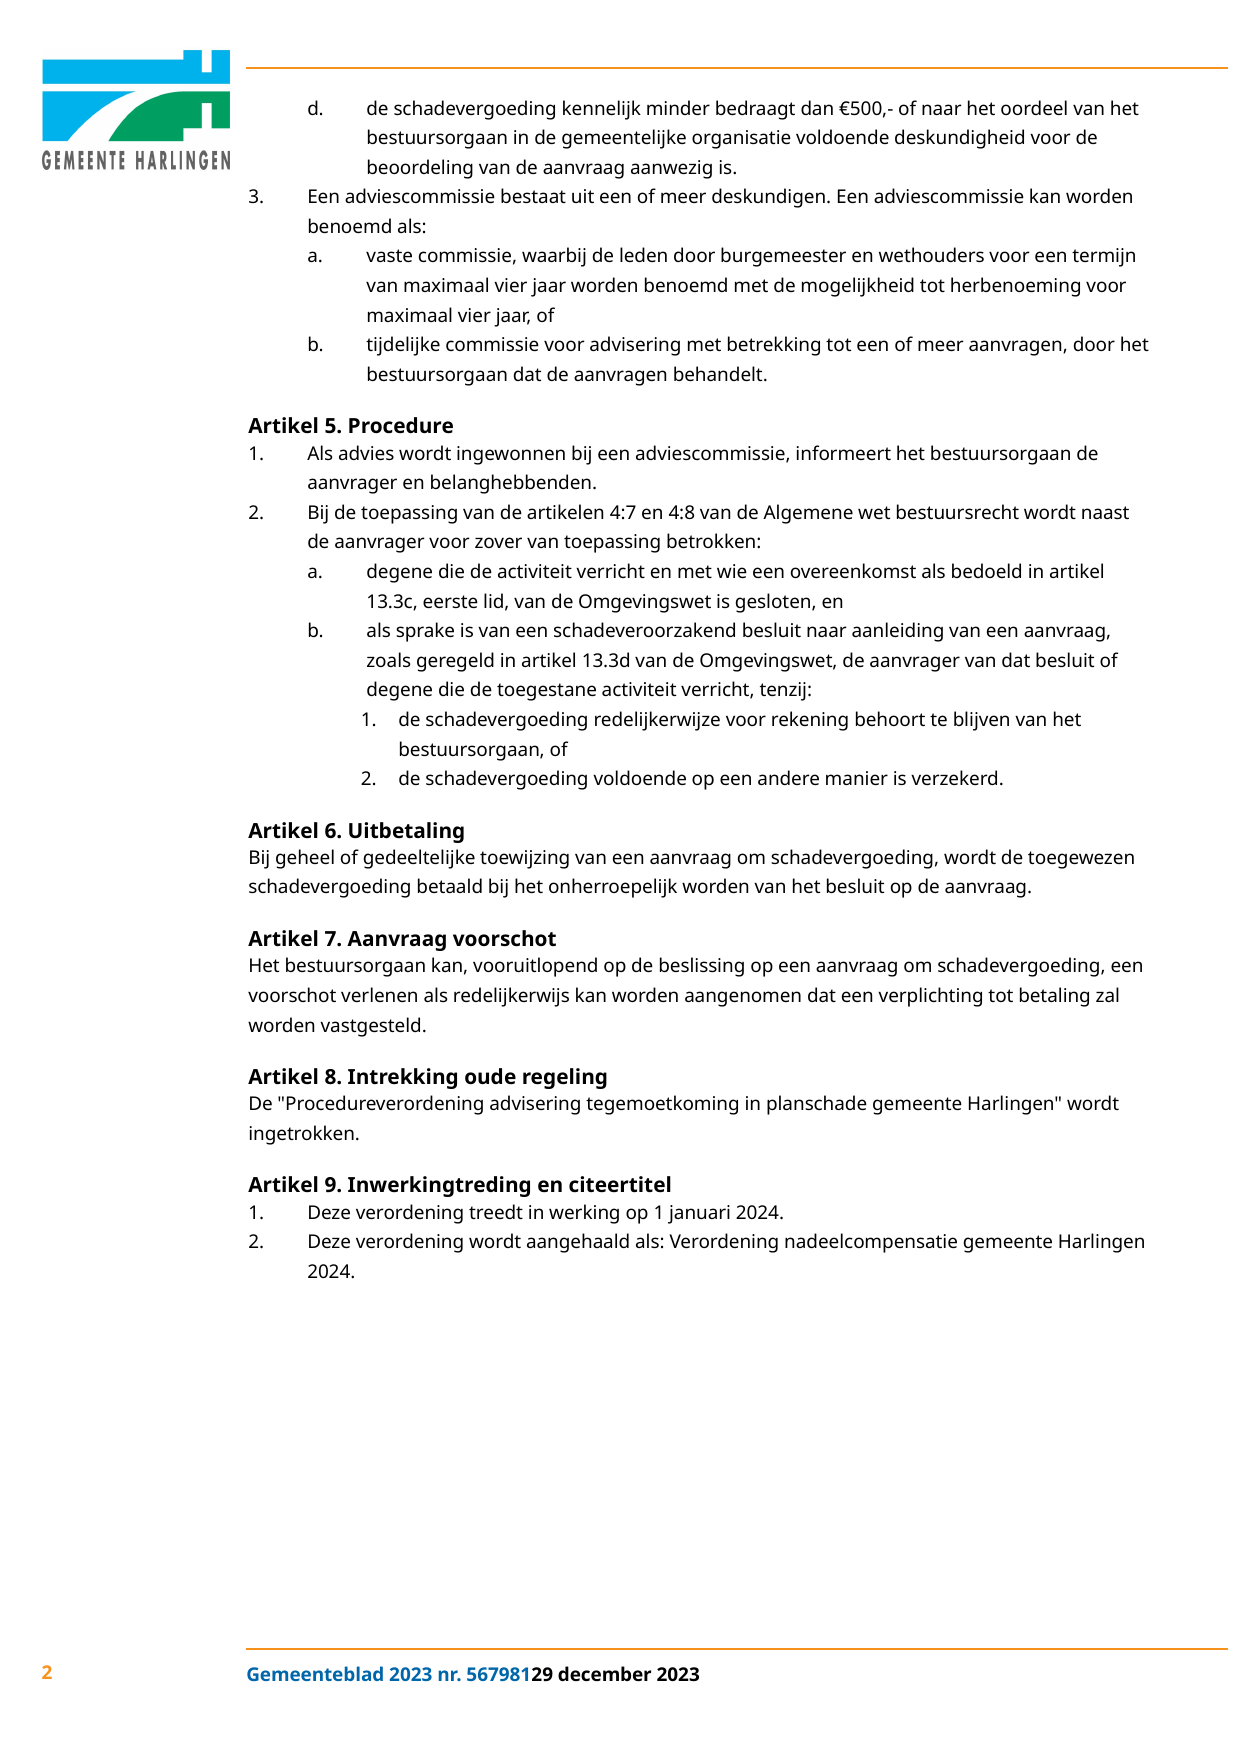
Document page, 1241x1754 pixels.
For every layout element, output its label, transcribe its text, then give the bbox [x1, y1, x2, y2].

picture [41, 47, 231, 172]
text Artikel 5. Procedure [248, 411, 1152, 440]
list Als advies wordt ingewonnen bij een adviescommissie, informeert het bestuursorgaan de aanvrager en belanghebbenden. [248, 440, 1152, 495]
text Artikel 7. Aanvraag voorschot [248, 924, 1152, 953]
list de schadevergoeding voldoende op een andere manier is verzekerd. [361, 765, 1152, 791]
text Artikel 9. Inwerkingtreding en citeertitel [248, 1171, 1152, 1199]
text Het bestuursorgaan kan, vooruitlopend op de beslissing op een aanvraag om schadevergoeding, een voorschot verlenen als redelijkerwijs kan worden aangenomen dat een verplichting tot betaling zal worden vastgesteld. [248, 953, 1152, 1037]
text Artikel 8. Intrekking oude regeling [248, 1062, 1152, 1091]
list als sprake is van een schadeveroorzakend besluit naar aanleiding van een aanvraag, zoals geregeld in artikel 13.3d van de Omgevingswet, de aanvrager van dat besluit of degene die de toegestane activiteit verricht, tenzij: [307, 617, 1152, 702]
list de schadevergoeding kennelijk minder bedraagt dan €500,- of naar het oordeel van het bestuursorgaan in de gemeentelijke organisatie voldoende deskundigheid voor de beoordeling van de aanvraag aanwezig is. [307, 95, 1152, 180]
list tijdelijke commissie voor advisering met betrekking tot een of meer aanvragen, door het bestuursorgaan dat de aanvragen behandelt. [307, 331, 1152, 387]
list Deze verordening wordt aangehaald als: Verordening nadeelcompensatie gemeente Harlingen 2024. [248, 1229, 1152, 1284]
text Artikel 6. Uitbetaling [248, 816, 1152, 844]
list de schadevergoeding redelijkerwijze voor rekening behoort te blijven van het bestuursorgaan, of [361, 706, 1152, 761]
list vaste commissie, waarbij de leden door burgemeester en wethouders voor een termijn van maximaal vier jaar worden benoemd met de mogelijkheid tot herbenoeming voor maximaal vier jaar, of [307, 243, 1152, 328]
list degene die de activiteit verricht en met wie een overeenkomst als bedoeld in artikel 13.3c, eerste lid, van de Omgevingswet is gesloten, en [307, 558, 1152, 613]
text De "Procedureverordening advisering tegemoetkoming in planschade gemeente Harlingen" wordt ingetrokken. [248, 1091, 1152, 1146]
text Bij geheel of gedeeltelijke toewijzing van een aanvraag om schadevergoeding, wordt de toegewezen schadevergoeding betaald bij het onherroepelijk worden van het besluit op de aanvraag. [248, 844, 1152, 899]
list Bij de toepassing van de artikelen 4:7 en 4:8 van de Algemene wet bestuursrecht wordt naast de aanvrager voor zover van toepassing betrokken: [248, 499, 1152, 554]
list Deze verordening treedt in werking op 1 januari 2024. [248, 1199, 1152, 1225]
list Een adviescommissie bestaat uit een of meer deskundigen. Een adviescommissie kan worden benoemd als: [248, 183, 1152, 239]
